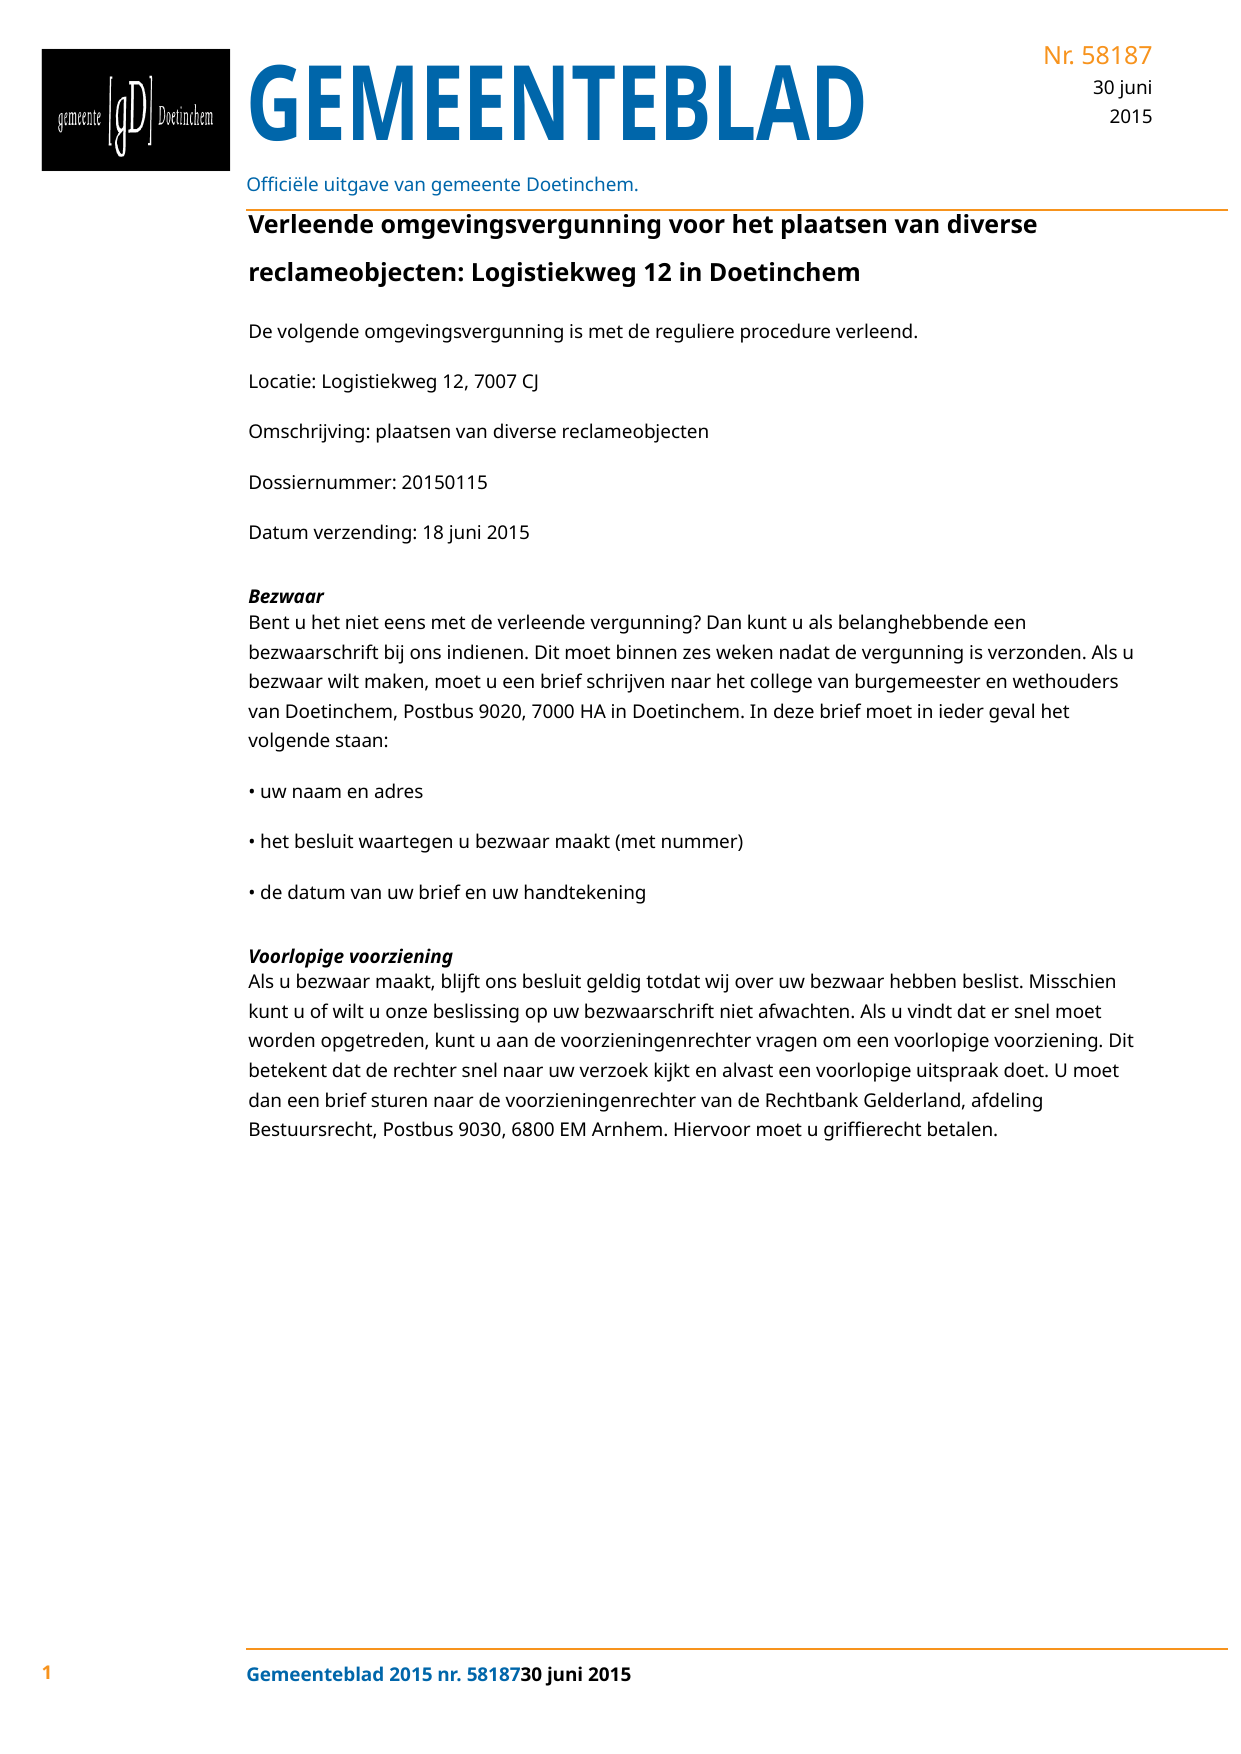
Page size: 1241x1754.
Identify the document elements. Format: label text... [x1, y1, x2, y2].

text Bezwaar [248, 583, 1152, 609]
text Bent u het niet eens met de verleende vergunning? Dan kunt u als belanghebbende een bezwaarschrift bij ons indienen. Dit moet binnen zes weken nadat de vergunning is verzonden. Als u bezwaar wilt maken, moet u een brief schrijven naar het college van burgemeester en wethouders van Doetinchem, Postbus 9020, 7000 HA in Doetinchem. In deze brief moet in ieder geval het volgende staan: [248, 609, 1152, 753]
text Locatie: Logistiekweg 12, 7007 CJ [248, 368, 1152, 394]
text Dossiernummer: 20150115 [248, 469, 1152, 495]
text • uw naam en adres [248, 778, 1152, 804]
text Verleende omgevingsvergunning voor het plaatsen van diverse reclameobjecten: Logistiekweg 12 in Doetinchem [248, 211, 1152, 288]
text Als u bezwaar maakt, blijft ons besluit geldig totdat wij over uw bezwaar hebben beslist. Misschien kunt u of wilt u onze beslissing op uw bezwaarschrift niet afwachten. Als u vindt dat er snel moet worden opgetreden, kunt u aan de voorzieningenrechter vragen om een voorlopige voorziening. Dit betekent dat de rechter snel naar uw verzoek kijkt en alvast een voorlopige uitspraak doet. U moet dan een brief sturen naar de voorzieningenrechter van de Rechtbank Gelderland, afdeling Bestuursrecht, Postbus 9030, 6800 EM Arnhem. Hiervoor moet u griffierecht betalen. [248, 968, 1152, 1142]
text Voorlopige voorziening [248, 943, 1152, 968]
picture [41, 47, 231, 172]
text • het besluit waartegen u bezwaar maakt (met nummer) [248, 828, 1152, 854]
text De volgende omgevingsvergunning is met de reguliere procedure verleend. [248, 318, 1152, 344]
text • de datum van uw brief en uw handtekening [248, 879, 1152, 904]
text Omschrijving: plaatsen van diverse reclameobjecten [248, 419, 1152, 444]
text Datum verzending: 18 juni 2015 [248, 519, 1152, 545]
